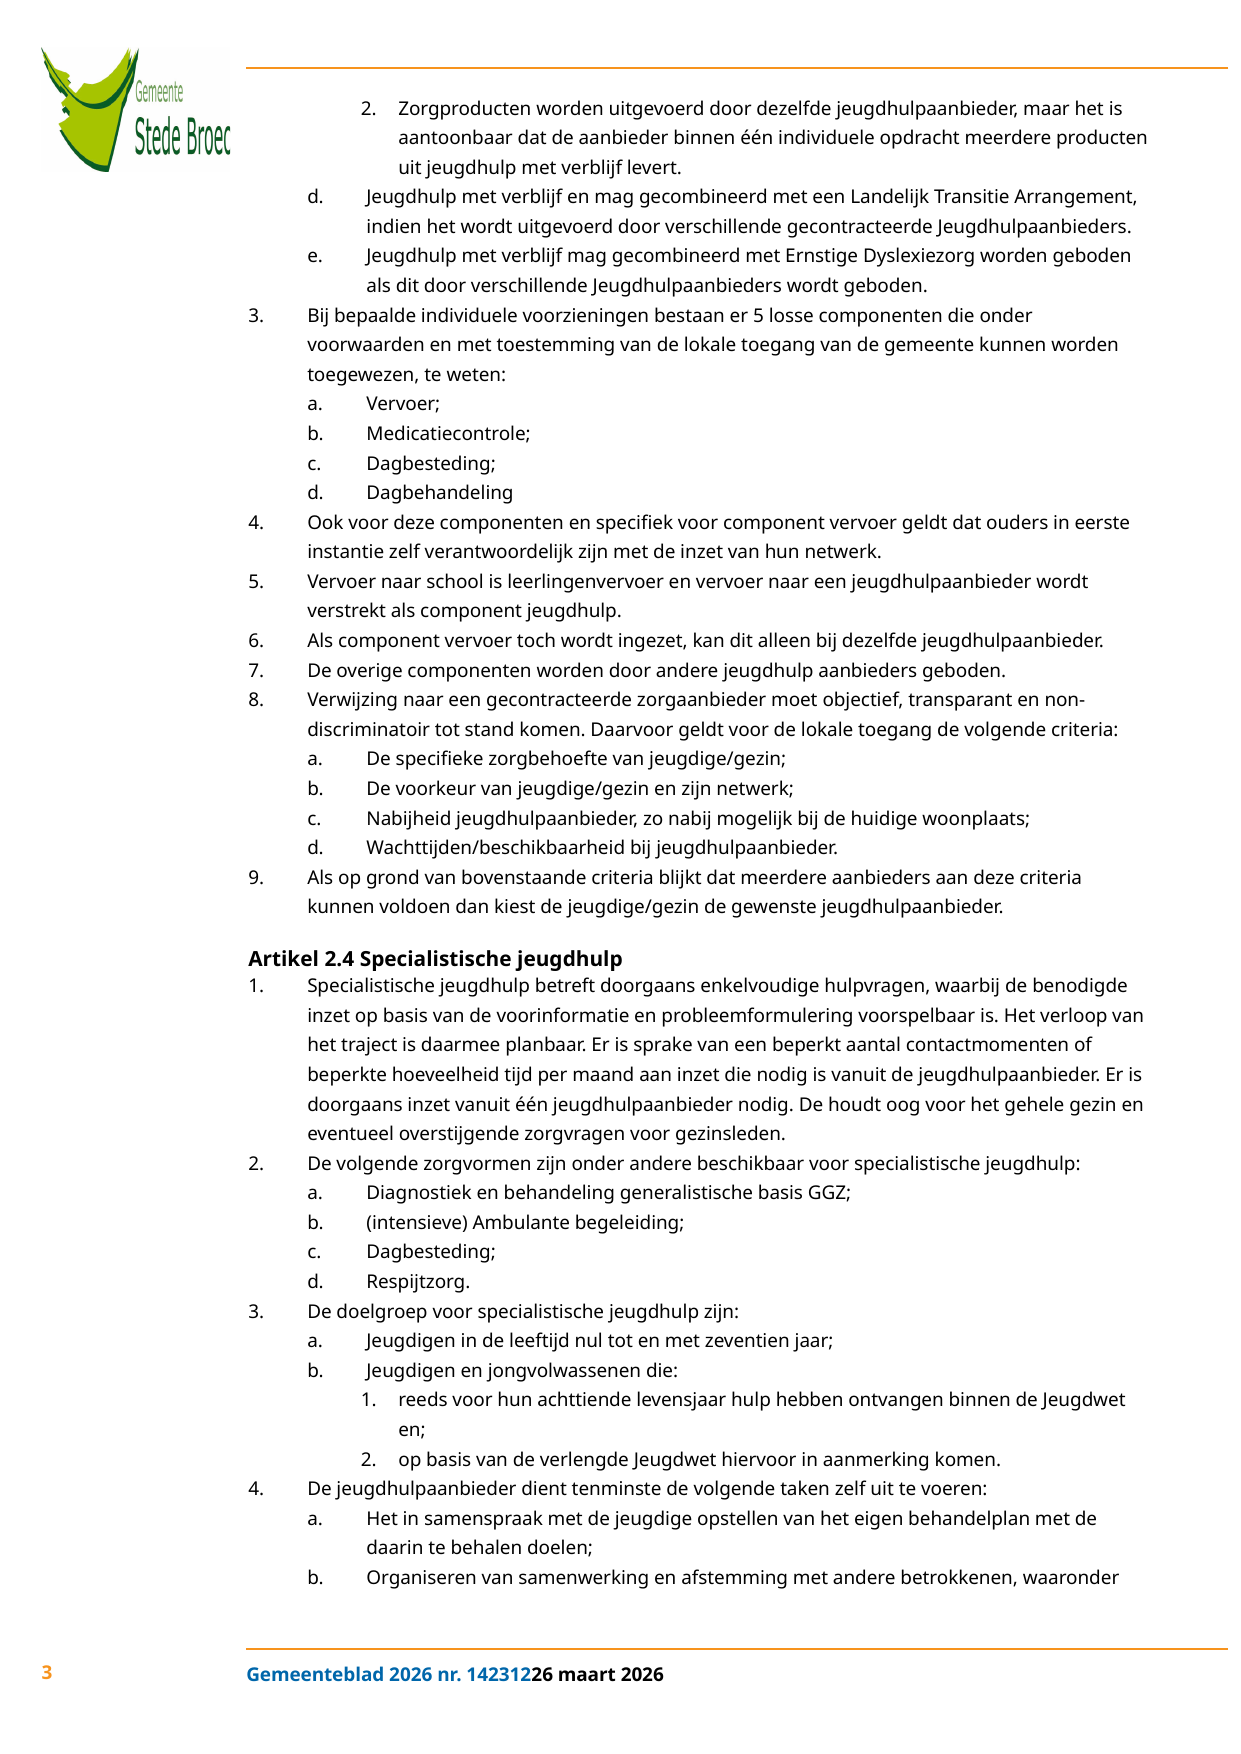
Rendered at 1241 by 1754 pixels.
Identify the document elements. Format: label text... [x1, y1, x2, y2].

picture [41, 47, 231, 172]
list Dagbesteding; [307, 1239, 1152, 1264]
list Medicatiecontrole; [307, 420, 1152, 446]
list Vervoer naar school is leerlingenvervoer en vervoer naar een jeugdhulpaanbieder wordt verstrekt als component jeugdhulp. [248, 568, 1152, 623]
list Zorgproducten worden uitgevoerd door dezelfde jeugdhulpaanbieder, maar het is aantoonbaar dat de aanbieder binnen één individuele opdracht meerdere producten uit jeugdhulp met verblijf levert. [361, 95, 1152, 180]
list De overige componenten worden door andere jeugdhulp aanbieders geboden. [248, 657, 1152, 683]
list Nabijheid jeugdhulpaanbieder, zo nabij mogelijk bij de huidige woonplaats; [307, 805, 1152, 831]
list Dagbesteding; [307, 450, 1152, 476]
list Specialistische jeugdhulp betreft doorgaans enkelvoudige hulpvragen, waarbij de benodigde inzet op basis van de voorinformatie en probleemformulering voorspelbaar is. Het verloop van het traject is daarmee planbaar. Er is sprake van een beperkt aantal contactmomenten of beperkte hoeveelheid tijd per maand aan inzet die nodig is vanuit de jeugdhulpaanbieder. Er is doorgaans inzet vanuit één jeugdhulpaanbieder nodig. De houdt oog voor het gehele gezin en eventueel overstijgende zorgvragen voor gezinsleden. [248, 972, 1152, 1146]
list Jeugdigen in de leeftijd nul tot en met zeventien jaar; [307, 1327, 1152, 1353]
list Wachttijden/beschikbaarheid bij jeugdhulpaanbieder. [307, 834, 1152, 860]
list Organiseren van samenwerking en afstemming met andere betrokkenen, waaronder [307, 1564, 1152, 1590]
list Bij bepaalde individuele voorzieningen bestaan er 5 losse componenten die onder voorwaarden en met toestemming van de lokale toegang van de gemeente kunnen worden toegewezen, te weten: [248, 302, 1152, 387]
list Verwijzing naar een gecontracteerde zorgaanbieder moet objectief, transparant en non-discriminatoir tot stand komen. Daarvoor geldt voor de lokale toegang de volgende criteria: [248, 686, 1152, 742]
list Vervoer; [307, 391, 1152, 416]
list De doelgroep voor specialistische jeugdhulp zijn: [248, 1298, 1152, 1323]
list De voorkeur van jeugdige/gezin en zijn netwerk; [307, 775, 1152, 801]
list Jeugdhulp met verblijf en mag gecombineerd met een Landelijk Transitie Arrangement, indien het wordt uitgevoerd door verschillende gecontracteerde Jeugdhulpaanbieders. [307, 183, 1152, 239]
list Diagnostiek en behandeling generalistische basis GGZ; [307, 1179, 1152, 1205]
list Ook voor deze componenten en specifiek voor component vervoer geldt dat ouders in eerste instantie zelf verantwoordelijk zijn met de inzet van hun netwerk. [248, 509, 1152, 564]
text Artikel 2.4 Specialistische jeugdhulp [248, 944, 1152, 972]
list De specifieke zorgbehoefte van jeugdige/gezin; [307, 746, 1152, 771]
list Als op grond van bovenstaande criteria blijkt dat meerdere aanbieders aan deze criteria kunnen voldoen dan kiest de jeugdige/gezin de gewenste jeugdhulpaanbieder. [248, 864, 1152, 919]
list Jeugdigen en jongvolwassenen die: [307, 1357, 1152, 1383]
list Als component vervoer toch wordt ingezet, kan dit alleen bij dezelfde jeugdhulpaanbieder. [248, 627, 1152, 653]
list De jeugdhulpaanbieder dient tenminste de volgende taken zelf uit te voeren: [248, 1475, 1152, 1501]
list Jeugdhulp met verblijf mag gecombineerd met Ernstige Dyslexiezorg worden geboden als dit door verschillende Jeugdhulpaanbieders wordt geboden. [307, 243, 1152, 298]
list op basis van de verlengde Jeugdwet hiervoor in aanmerking komen. [361, 1446, 1152, 1471]
list De volgende zorgvormen zijn onder andere beschikbaar voor specialistische jeugdhulp: [248, 1150, 1152, 1176]
list reeds voor hun achttiende levensjaar hulp hebben ontvangen binnen de Jeugdwet en; [361, 1387, 1152, 1442]
list Dagbehandeling [307, 479, 1152, 505]
list Het in samenspraak met de jeugdige opstellen van het eigen behandelplan met de daarin te behalen doelen; [307, 1505, 1152, 1560]
list (intensieve) Ambulante begeleiding; [307, 1209, 1152, 1235]
list Respijtzorg. [307, 1268, 1152, 1294]
